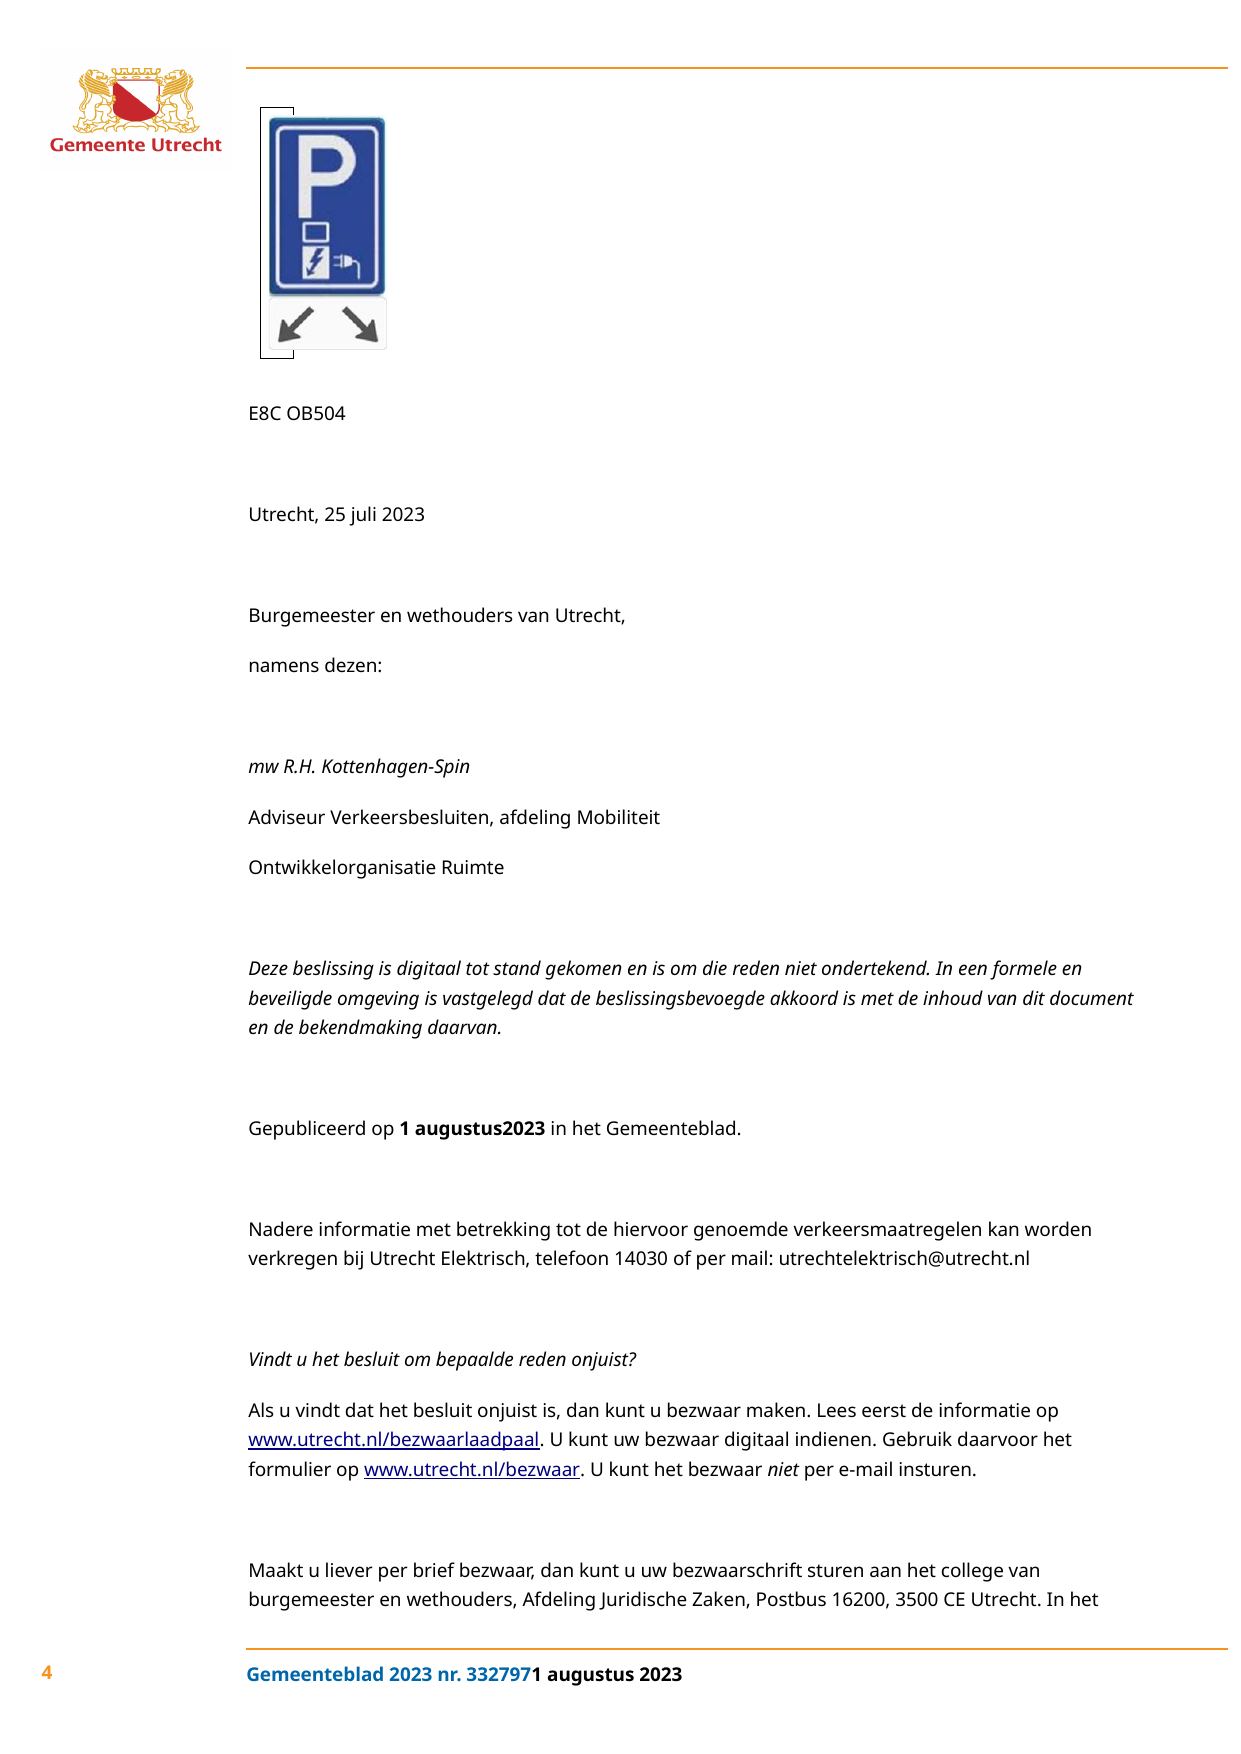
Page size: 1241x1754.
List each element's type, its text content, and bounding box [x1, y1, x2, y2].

text Nadere informatie met betrekking tot de hiervoor genoemde verkeersmaatregelen kan worden verkregen bij Utrecht Elektrisch, telefoon 14030 of per mail: utrechtelektrisch@utrecht.nl [248, 1216, 1152, 1271]
text mw R.H. Kottenhagen-Spin [248, 753, 1152, 779]
text Gepubliceerd op 1 augustus2023 in het Gemeenteblad. [248, 1115, 1152, 1141]
text Burgemeester en wethouders van Utrecht, [248, 602, 1152, 628]
text Deze beslissing is digitaal tot stand gekomen en is om die reden niet ondertekend. In een formele en beveiligde omgeving is vastgelegd dat de beslissingsbevoegde akkoord is met de inhoud van dit document en de bekendmaking daarvan. [248, 955, 1152, 1040]
picture [268, 115, 387, 350]
text namens dezen: [248, 653, 1152, 678]
text Als u vindt dat het besluit onjuist is, dan kunt u bezwaar maken. Lees eerst de informatie op www.utrecht.nl/bezwaarlaadpaal. U kunt uw bezwaar digitaal indienen. Gebruik daarvoor het formulier op www.utrecht.nl/bezwaar. U kunt het bezwaar niet per e-mail insturen. [248, 1397, 1152, 1482]
picture [41, 47, 231, 172]
text Vindt u het besluit om bepaalde reden onjuist? [248, 1346, 1152, 1372]
text Utrecht, 25 juli 2023 [248, 501, 1152, 527]
text Maakt u liever per brief bezwaar, dan kunt u uw bezwaarschrift sturen aan het college van burgemeester en wethouders, Afdeling Juridische Zaken, Postbus 16200, 3500 CE Utrecht. In het [248, 1557, 1152, 1612]
text E8C OB504 [248, 401, 1152, 426]
text Adviseur Verkeersbesluiten, afdeling Mobiliteit [248, 804, 1152, 830]
text Ontwikkelorganisatie Ruimte [248, 854, 1152, 880]
